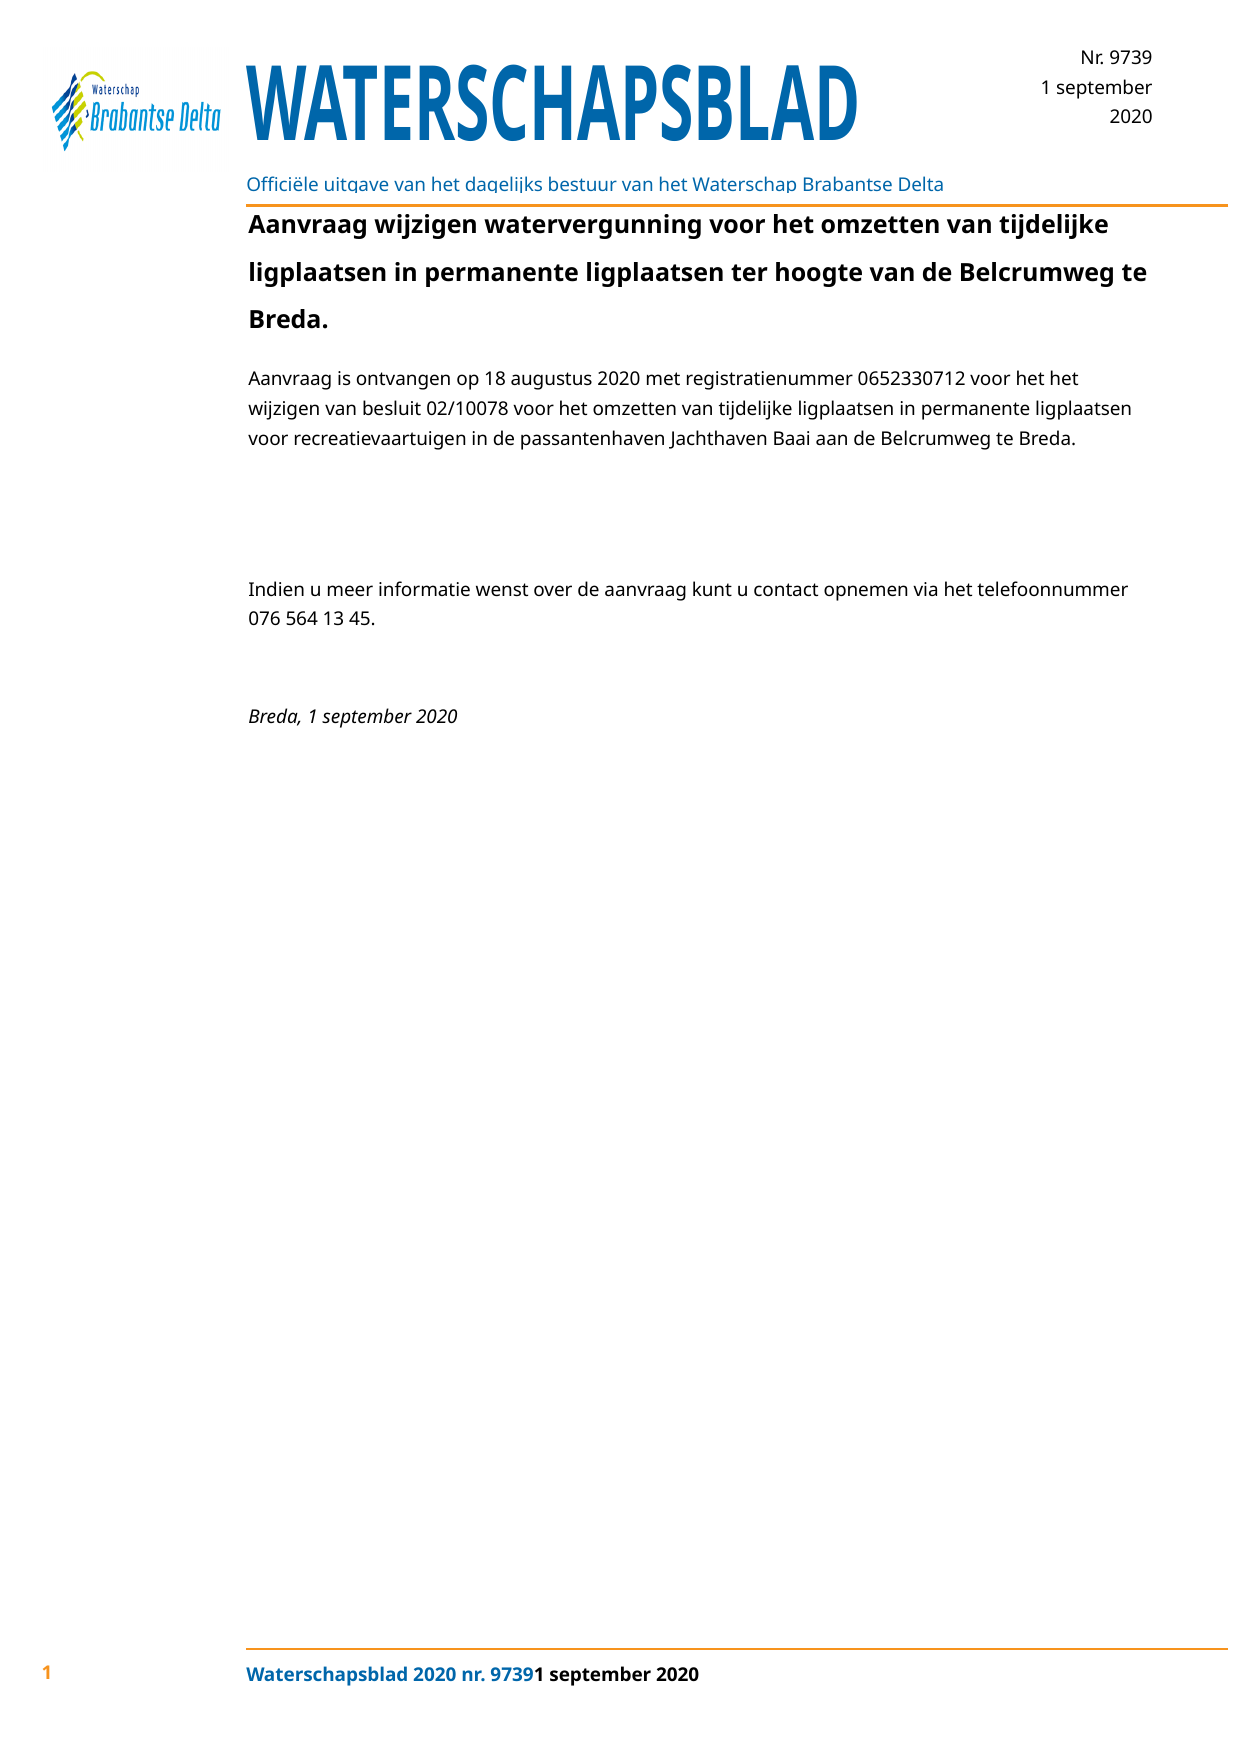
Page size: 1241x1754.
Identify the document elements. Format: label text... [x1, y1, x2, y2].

text Indien u meer informatie wenst over de aanvraag kunt u contact opnemen via het telefoonnummer 076 564 13 45. [248, 576, 1152, 631]
text Aanvraag wijzigen watervergunning voor het omzetten van tijdelijke ligplaatsen in permanente ligplaatsen ter hoogte van de Belcrumweg te Breda. [248, 207, 1152, 336]
text Aanvraag is ontvangen op 18 augustus 2020 met registratienummer 0652330712 voor het het wijzigen van besluit 02/10078 voor het omzetten van tijdelijke ligplaatsen in permanente ligplaatsen voor recreatievaartuigen in de passantenhaven Jachthaven Baai aan de Belcrumweg te Breda. [248, 366, 1152, 450]
text Breda, 1 september 2020 [248, 704, 1152, 729]
picture [41, 47, 231, 172]
